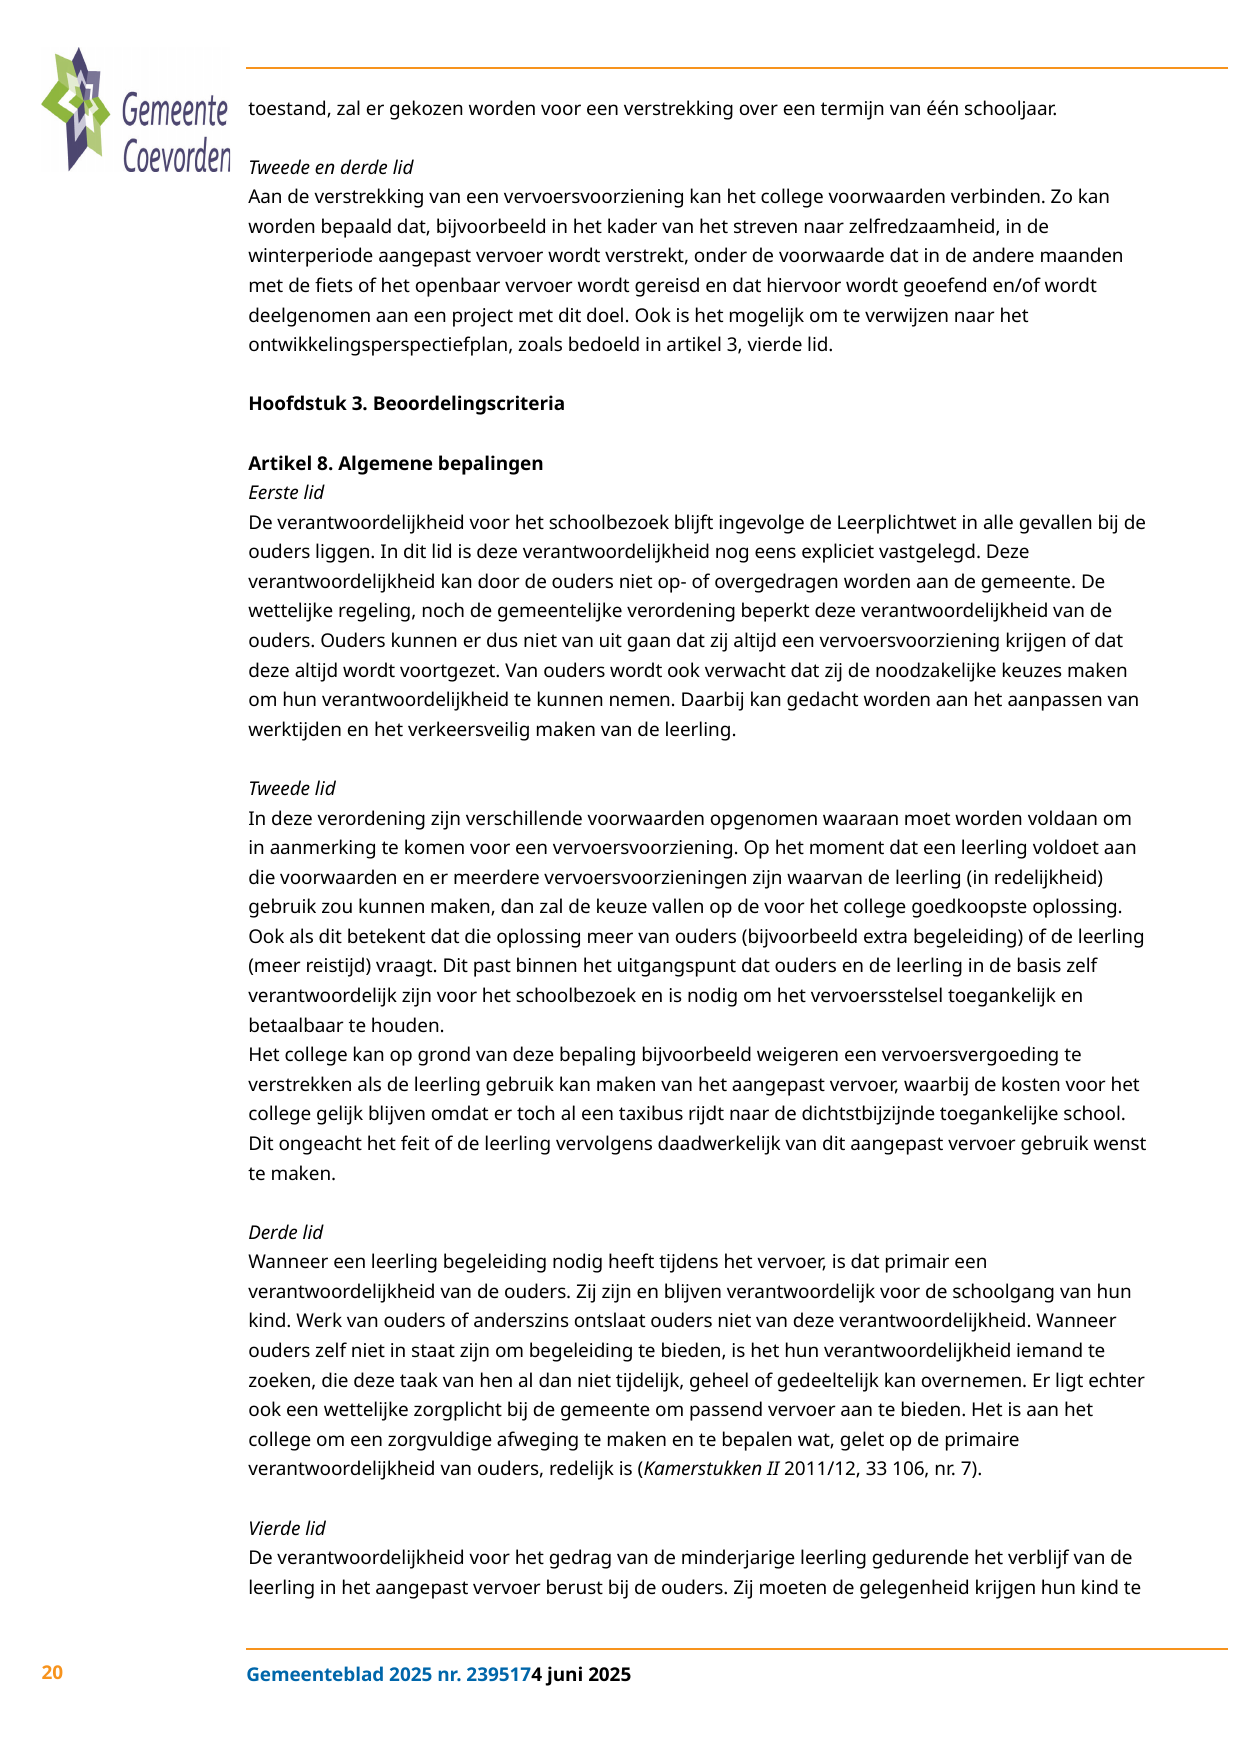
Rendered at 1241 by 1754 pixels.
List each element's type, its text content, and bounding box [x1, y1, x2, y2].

text Aan de verstrekking van een vervoersvoorziening kan het college voorwaarden verbinden. Zo kan worden bepaald dat, bijvoorbeeld in het kader van het streven naar zelfredzaamheid, in de winterperiode aangepast vervoer wordt verstrekt, onder de voorwaarde dat in de andere maanden met de fiets of het openbaar vervoer wordt gereisd en dat hiervoor wordt geoefend en/of wordt deelgenomen aan een project met dit doel. Ook is het mogelijk om te verwijzen naar het ontwikkelingsperspectiefplan, zoals bedoeld in artikel 3, vierde lid. [248, 183, 1152, 357]
text Wanneer een leerling begeleiding nodig heeft tijdens het vervoer, is dat primair een verantwoordelijkheid van de ouders. Zij zijn en blijven verantwoordelijk voor de schoolgang van hun kind. Werk van ouders of anderszins ontslaat ouders niet van deze verantwoordelijkheid. Wanneer ouders zelf niet in staat zijn om begeleiding te bieden, is het hun verantwoordelijkheid iemand te zoeken, die deze taak van hen al dan niet tijdelijk, geheel of gedeeltelijk kan overnemen. Er ligt echter ook een wettelijke zorgplicht bij de gemeente om passend vervoer aan te bieden. Het is aan het college om een zorgvuldige afweging te maken en te bepalen wat, gelet op de primaire verantwoordelijkheid van ouders, redelijk is (Kamerstukken II 2011/12, 33 106, nr. 7). [248, 1248, 1152, 1481]
text Artikel 8. Algemene bepalingen [248, 450, 1152, 476]
text Derde lid [248, 1219, 1152, 1245]
text In deze verordening zijn verschillende voorwaarden opgenomen waaraan moet worden voldaan om in aanmerking te komen voor een vervoersvoorziening. Op het moment dat een leerling voldoet aan die voorwaarden en er meerdere vervoersvoorzieningen zijn waarvan de leerling (in redelijkheid) gebruik zou kunnen maken, dan zal de keuze vallen op de voor het college goedkoopste oplossing. Ook als dit betekent dat die oplossing meer van ouders (bijvoorbeeld extra begeleiding) of de leerling (meer reistijd) vraagt. Dit past binnen het uitgangspunt dat ouders en de leerling in de basis zelf verantwoordelijk zijn voor het schoolbezoek en is nodig om het vervoersstelsel toegankelijk en betaalbaar te houden. [248, 805, 1152, 1038]
text Eerste lid [248, 479, 1152, 505]
text toestand, zal er gekozen worden voor een verstrekking over een termijn van één schooljaar. [248, 95, 1152, 121]
text Tweede lid [248, 775, 1152, 801]
text Het college kan op grond van deze bepaling bijvoorbeeld weigeren een vervoersvergoeding te verstrekken als de leerling gebruik kan maken van het aangepast vervoer, waarbij de kosten voor het college gelijk blijven omdat er toch al een taxibus rijdt naar de dichtstbijzijnde toegankelijke school. Dit ongeacht het feit of de leerling vervolgens daadwerkelijk van dit aangepast vervoer gebruik wenst te maken. [248, 1041, 1152, 1186]
text De verantwoordelijkheid voor het schoolbezoek blijft ingevolge de Leerplichtwet in alle gevallen bij de ouders liggen. In dit lid is deze verantwoordelijkheid nog eens expliciet vastgelegd. Deze verantwoordelijkheid kan door de ouders niet op- of overgedragen worden aan de gemeente. De wettelijke regeling, noch de gemeentelijke verordening beperkt deze verantwoordelijkheid van de ouders. Ouders kunnen er dus niet van uit gaan dat zij altijd een vervoersvoorziening krijgen of dat deze altijd wordt voortgezet. Van ouders wordt ook verwacht dat zij de noodzakelijke keuzes maken om hun verantwoordelijkheid te kunnen nemen. Daarbij kan gedacht worden aan het aanpassen van werktijden en het verkeersveilig maken van de leerling. [248, 509, 1152, 742]
text Vierde lid [248, 1515, 1152, 1541]
text De verantwoordelijkheid voor het gedrag van de minderjarige leerling gedurende het verblijf van de leerling in het aangepast vervoer berust bij de ouders. Zij moeten de gelegenheid krijgen hun kind te [248, 1544, 1152, 1600]
picture [41, 47, 231, 172]
text Tweede en derde lid [248, 154, 1152, 180]
text Hoofdstuk 3. Beoordelingscriteria [248, 391, 1152, 416]
